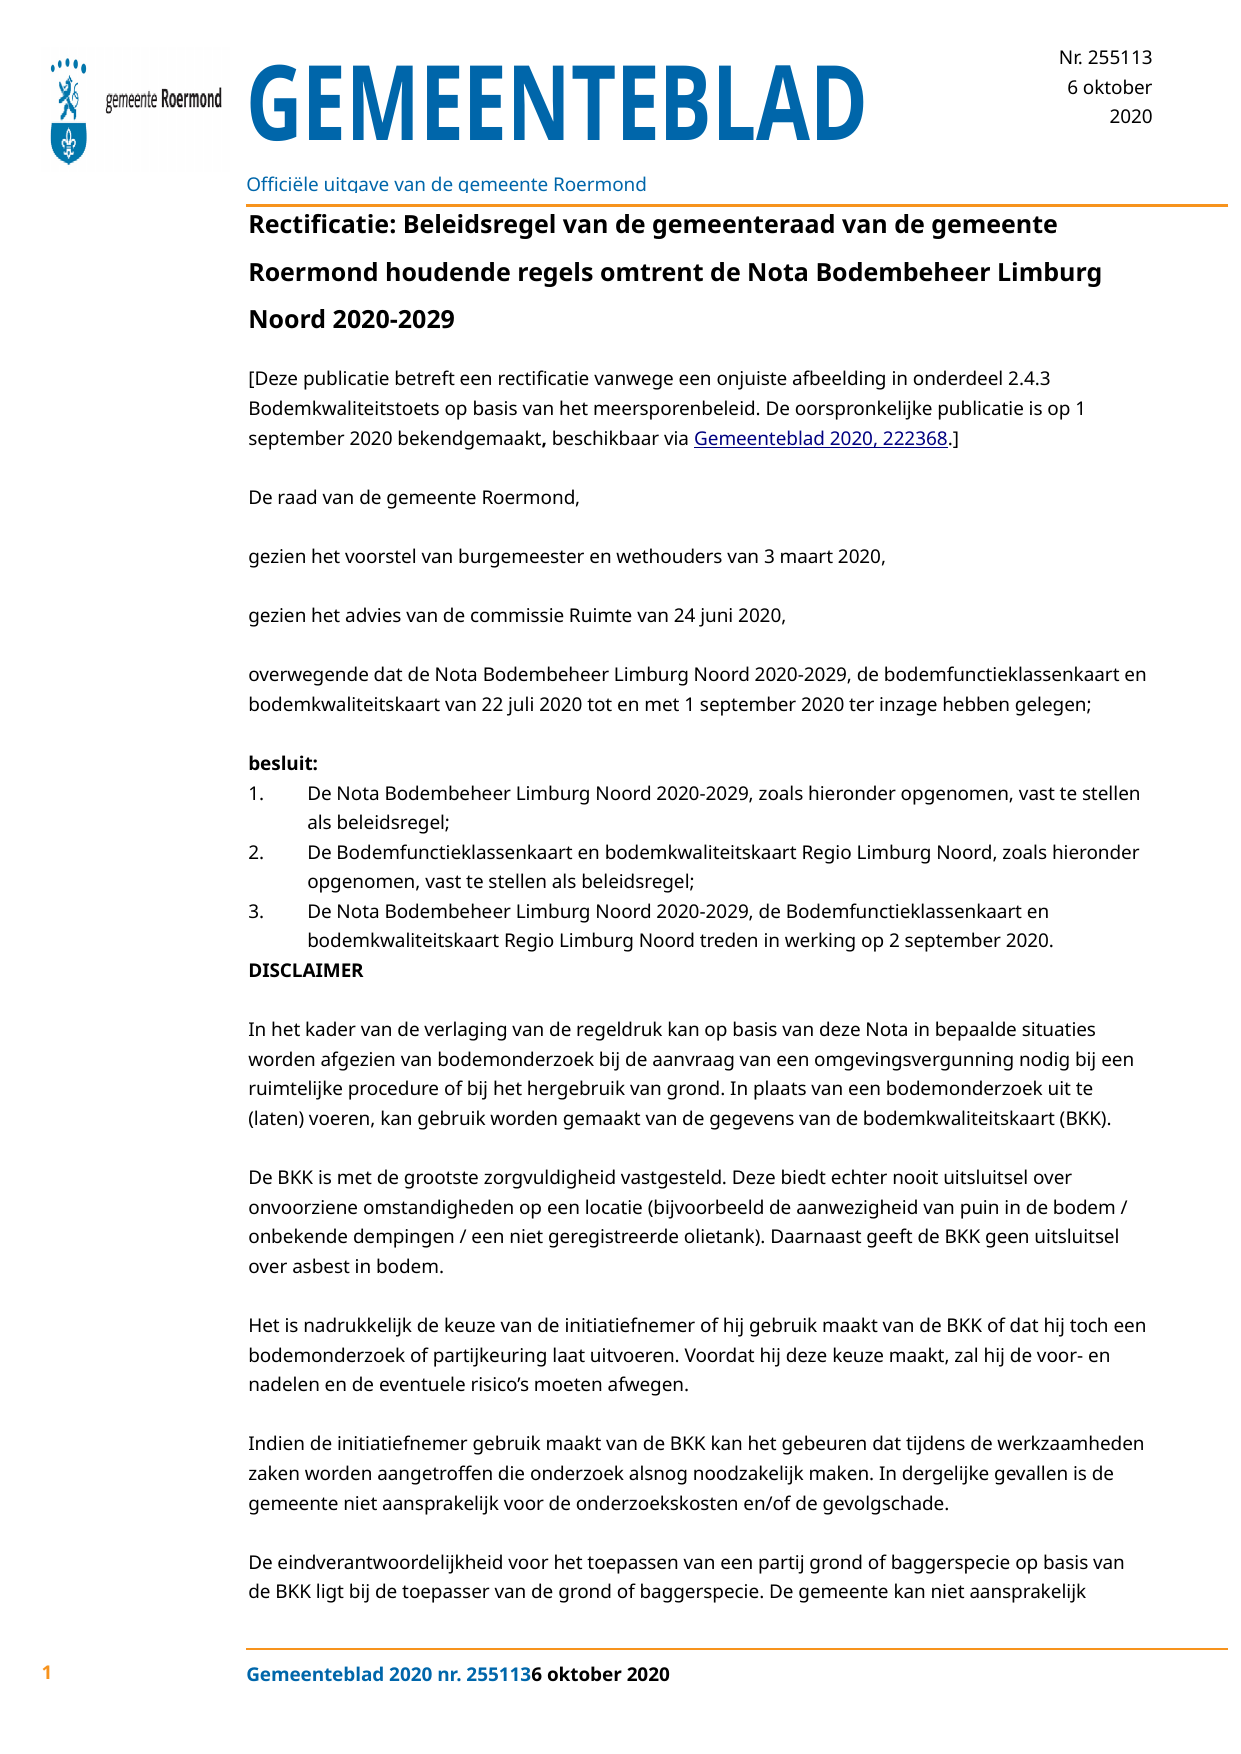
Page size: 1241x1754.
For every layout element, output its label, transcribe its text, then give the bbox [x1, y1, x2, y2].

list De Bodemfunctieklassenkaart en bodemkwaliteitskaart Regio Limburg Noord, zoals hieronder opgenomen, vast te stellen als beleidsregel; [248, 839, 1152, 894]
text [Deze publicatie betreft een rectificatie vanwege een onjuiste afbeelding in onderdeel 2.4.3 Bodemkwaliteitstoets op basis van het meersporenbeleid. De oorspronkelijke publicatie is op 1 september 2020 bekendgemaakt, beschikbaar via Gemeenteblad 2020, 222368.] [248, 366, 1152, 450]
text Het is nadrukkelijk de keuze van de initiatiefnemer of hij gebruik maakt van de BKK of dat hij toch een bodemonderzoek of partijkeuring laat uitvoeren. Voordat hij deze keuze maakt, zal hij de voor- en nadelen en de eventuele risico’s moeten afwegen. [248, 1312, 1152, 1397]
text gezien het advies van de commissie Ruimte van 24 juni 2020, [248, 602, 1152, 628]
text In het kader van de verlaging van de regeldruk kan op basis van deze Nota in bepaalde situaties worden afgezien van bodemonderzoek bij de aanvraag van een omgevingsvergunning nodig bij een ruimtelijke procedure of bij het hergebruik van grond. In plaats van een bodemonderzoek uit te (laten) voeren, kan gebruik worden gemaakt van de gegevens van de bodemkwaliteitskaart (BKK). [248, 1016, 1152, 1131]
text DISCLAIMER [248, 957, 1152, 983]
text De eindverantwoordelijkheid voor het toepassen van een partij grond of baggerspecie op basis van de BKK ligt bij de toepasser van de grond of baggerspecie. De gemeente kan niet aansprakelijk [248, 1549, 1152, 1604]
text Rectificatie: Beleidsregel van de gemeenteraad van de gemeente Roermond houdende regels omtrent de Nota Bodembeheer Limburg Noord 2020-2029 [248, 207, 1152, 336]
text gezien het voorstel van burgemeester en wethouders van 3 maart 2020, [248, 543, 1152, 569]
text De raad van de gemeente Roermond, [248, 484, 1152, 509]
text De BKK is met de grootste zorgvuldigheid vastgesteld. Deze biedt echter nooit uitsluitsel over onvoorziene omstandigheden op een locatie (bijvoorbeeld de aanwezigheid van puin in de bodem / onbekende dempingen / een niet geregistreerde olietank). Daarnaast geeft de BKK geen uitsluitsel over asbest in bodem. [248, 1164, 1152, 1279]
picture [41, 47, 231, 172]
text Indien de initiatiefnemer gebruik maakt van de BKK kan het gebeuren dat tijdens de werkzaamheden zaken worden aangetroffen die onderzoek alsnog noodzakelijk maken. In dergelijke gevallen is de gemeente niet aansprakelijk voor de onderzoekskosten en/of de gevolgschade. [248, 1431, 1152, 1515]
text besluit: [248, 750, 1152, 776]
list De Nota Bodembeheer Limburg Noord 2020-2029, zoals hieronder opgenomen, vast te stellen als beleidsregel; [248, 780, 1152, 835]
list De Nota Bodembeheer Limburg Noord 2020-2029, de Bodemfunctieklassenkaart en bodemkwaliteitskaart Regio Limburg Noord treden in werking op 2 september 2020. [248, 898, 1152, 953]
text overwegende dat de Nota Bodembeheer Limburg Noord 2020-2029, de bodemfunctieklassenkaart en bodemkwaliteitskaart van 22 juli 2020 tot en met 1 september 2020 ter inzage hebben gelegen; [248, 661, 1152, 717]
